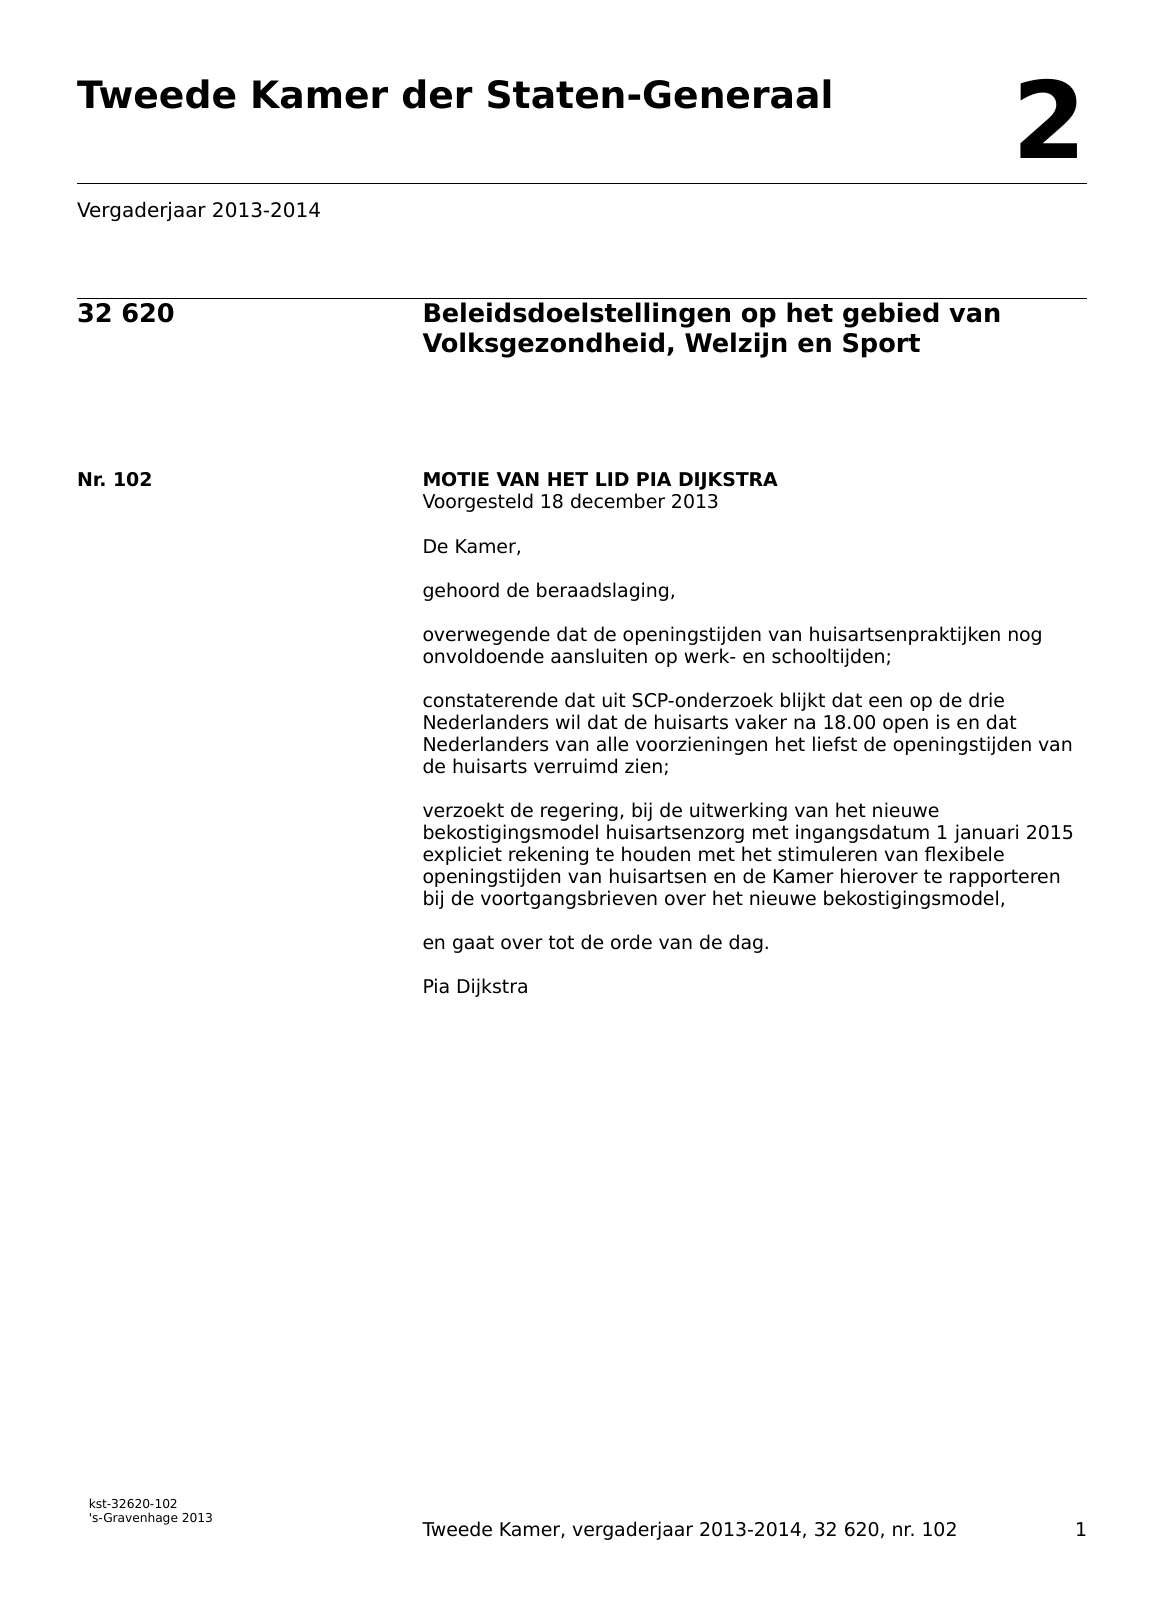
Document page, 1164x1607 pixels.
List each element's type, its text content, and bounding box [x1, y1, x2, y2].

text kst-32620-102 [88, 1497, 323, 1511]
subtitle 32 620 Beleidsdoelstellingen op het gebied van Volksgezondheid, Welzijn en Sport [77, 299, 1087, 358]
table_header Tweede Kamer der Staten-Generaal [77, 59, 886, 183]
text 's-Gravenhage 2013 [88, 1511, 323, 1525]
text overwegende dat de openingstijden van huisartsenpraktijken nog onvoldoende aansluiten op werk- en schooltijden; [422, 624, 1087, 668]
text Pia Dijkstra [422, 976, 1087, 998]
text Voorgesteld 18 december 2013 [422, 491, 1087, 513]
table_cell Vergaderjaar 2013-2014 [77, 184, 1087, 298]
text verzoekt de regering, bij de uitwerking van het nieuwe bekostigingsmodel huisartsenzorg met ingangsdatum 1 januari 2015 expliciet rekening te houden met het stimuleren van flexibele openingstijden van huisartsen en de Kamer hierover te rapporteren bij de voortgangsbrieven over het nieuwe bekostigingsmodel, [422, 800, 1087, 910]
table_header 2 [886, 59, 1087, 183]
text constaterende dat uit SCP-onderzoek blijkt dat een op de drie Nederlanders wil dat de huisarts vaker na 18.00 open is en dat Nederlanders van alle voorzieningen het liefst de openingstijden van de huisarts verruimd zien; [422, 690, 1087, 778]
subtitle Nr. 102 MOTIE VAN HET LID PIA DIJKSTRA [77, 469, 1087, 491]
text gehoord de beraadslaging, [422, 580, 1087, 602]
text De Kamer, [422, 536, 1087, 557]
text en gaat over tot de orde van de dag. [422, 932, 1087, 954]
